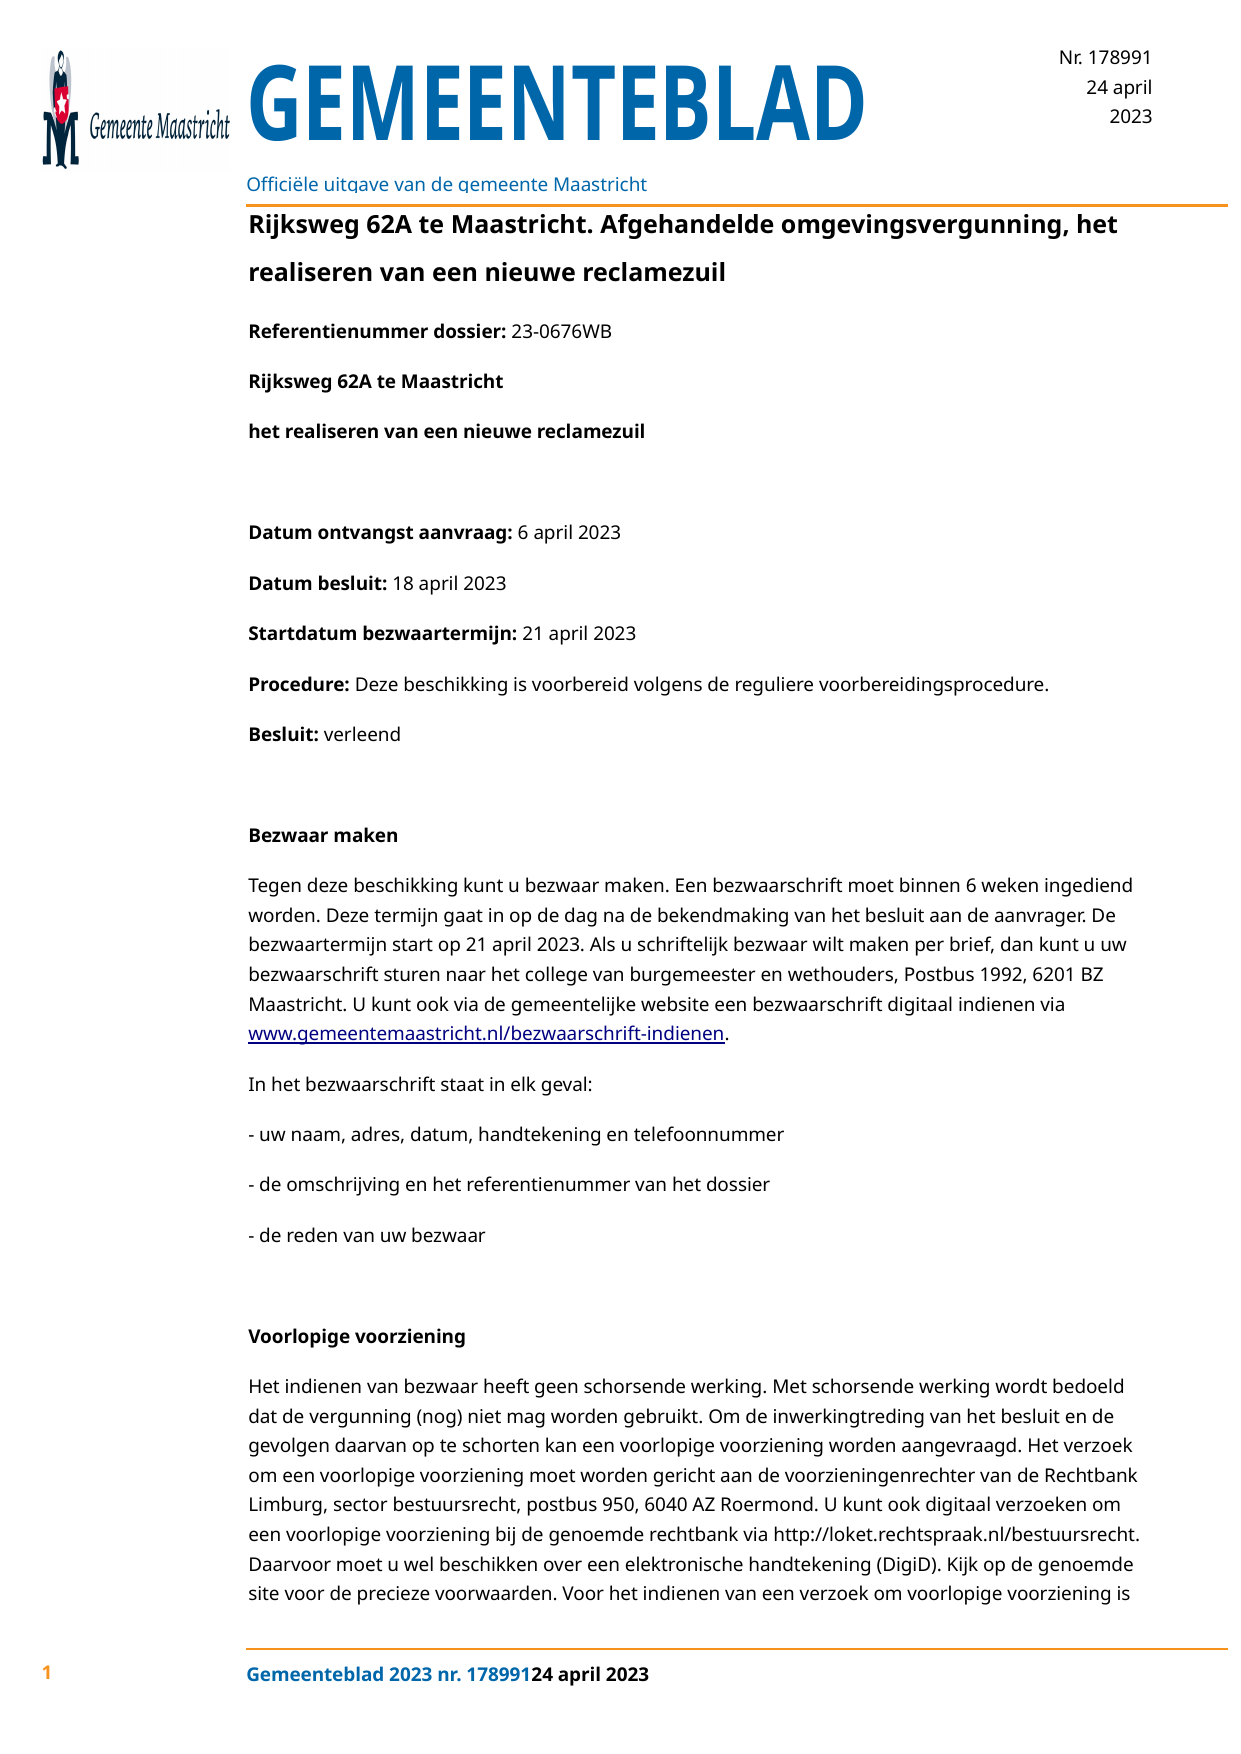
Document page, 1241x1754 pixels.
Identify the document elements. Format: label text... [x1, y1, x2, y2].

text Voorlopige voorziening [248, 1323, 1152, 1349]
text Rijksweg 62A te Maastricht. Afgehandelde omgevingsvergunning, het realiseren van een nieuwe reclamezuil [248, 207, 1152, 288]
text Besluit: verleend [248, 721, 1152, 747]
text In het bezwaarschrift staat in elk geval: [248, 1071, 1152, 1097]
text Tegen deze beschikking kunt u bezwaar maken. Een bezwaarschrift moet binnen 6 weken ingediend worden. Deze termijn gaat in op de dag na de bekendmaking van het besluit aan de aanvrager. De bezwaartermijn start op 21 april 2023. Als u schriftelijk bezwaar wilt maken per brief, dan kunt u uw bezwaarschrift sturen naar het college van burgemeester en wethouders, Postbus 1992, 6201 BZ Maastricht. U kunt ook via de gemeentelijke website een bezwaarschrift digitaal indienen via www.gemeentemaastricht.nl/bezwaarschrift-indienen. [248, 872, 1152, 1046]
text Bezwaar maken [248, 822, 1152, 848]
text Datum ontvangst aanvraag: 6 april 2023 [248, 519, 1152, 545]
text Startdatum bezwaartermijn: 21 april 2023 [248, 620, 1152, 646]
text - de reden van uw bezwaar [248, 1222, 1152, 1248]
text Datum besluit: 18 april 2023 [248, 570, 1152, 596]
picture [41, 47, 231, 172]
text Rijksweg 62A te Maastricht [248, 368, 1152, 394]
text Referentienummer dossier: 23-0676WB [248, 318, 1152, 344]
text Procedure: Deze beschikking is voorbereid volgens de reguliere voorbereidingsprocedure. [248, 671, 1152, 697]
text - de omschrijving en het referentienummer van het dossier [248, 1172, 1152, 1197]
text het realiseren van een nieuwe reclamezuil [248, 419, 1152, 444]
text - uw naam, adres, datum, handtekening en telefoonnummer [248, 1121, 1152, 1147]
text Het indienen van bezwaar heeft geen schorsende werking. Met schorsende werking wordt bedoeld dat de vergunning (nog) niet mag worden gebruikt. Om de inwerkingtreding van het besluit en de gevolgen daarvan op te schorten kan een voorlopige voorziening worden aangevraagd. Het verzoek om een voorlopige voorziening moet worden gericht aan de voorzieningenrechter van de Rechtbank Limburg, sector bestuursrecht, postbus 950, 6040 AZ Roermond. U kunt ook digitaal verzoeken om een voorlopige voorziening bij de genoemde rechtbank via http://loket.rechtspraak.nl/bestuursrecht. Daarvoor moet u wel beschikken over een elektronische handtekening (DigiD). Kijk op de genoemde site voor de precieze voorwaarden. Voor het indienen van een verzoek om voorlopige voorziening is [248, 1373, 1152, 1606]
